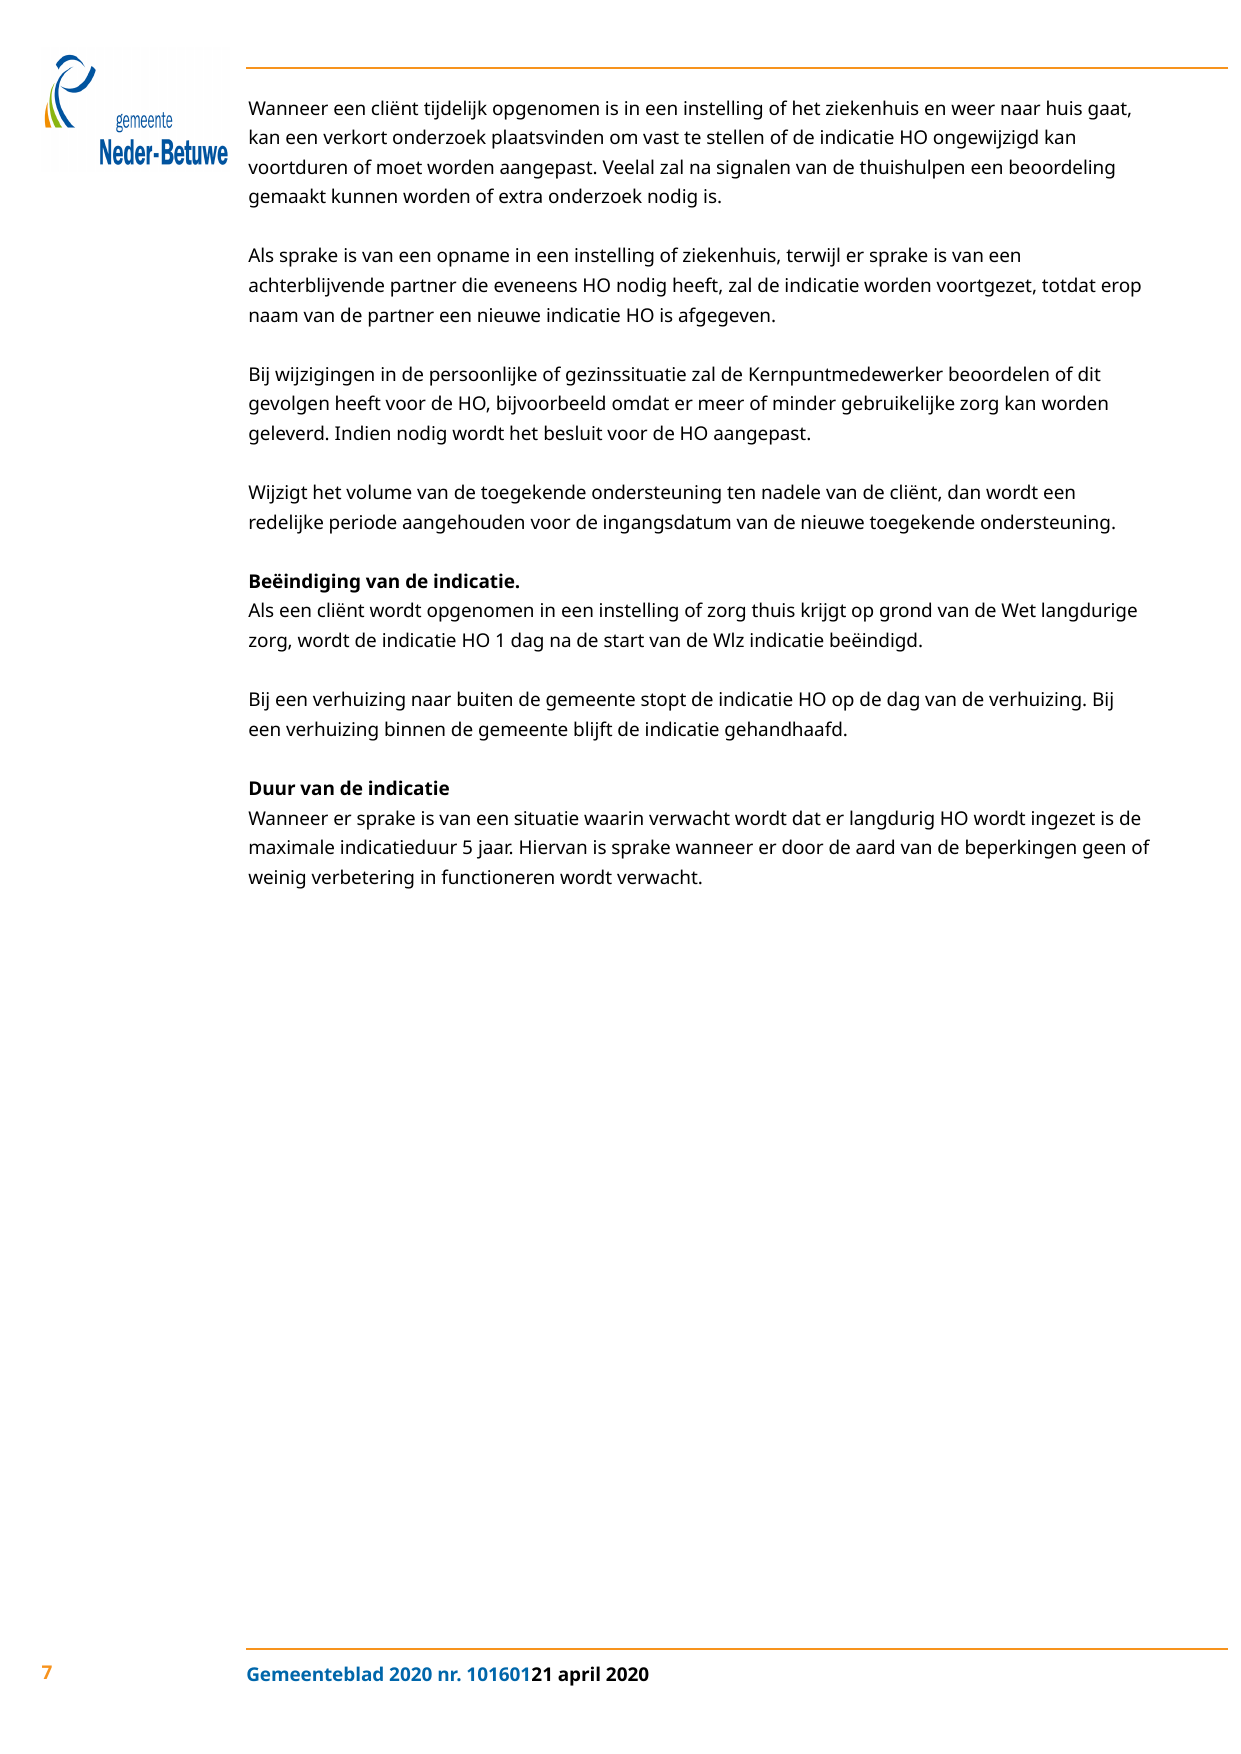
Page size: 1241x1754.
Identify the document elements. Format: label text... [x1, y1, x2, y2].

text Bij een verhuizing naar buiten de gemeente stopt de indicatie HO op de dag van de verhuizing. Bij een verhuizing binnen de gemeente blijft de indicatie gehandhaafd. [248, 686, 1152, 742]
text Bij wijzigingen in de persoonlijke of gezinssituatie zal de Kernpuntmedewerker beoordelen of dit gevolgen heeft voor de HO, bijvoorbeeld omdat er meer of minder gebruikelijke zorg kan worden geleverd. Indien nodig wordt het besluit voor de HO aangepast. [248, 361, 1152, 446]
picture [41, 47, 231, 172]
text Beëindiging van de indicatie. [248, 568, 1152, 594]
text Wanneer een cliënt tijdelijk opgenomen is in een instelling of het ziekenhuis en weer naar huis gaat, kan een verkort onderzoek plaatsvinden om vast te stellen of de indicatie HO ongewijzigd kan voortduren of moet worden aangepast. Veelal zal na signalen van de thuishulpen een beoordeling gemaakt kunnen worden of extra onderzoek nodig is. [248, 95, 1152, 209]
text Duur van de indicatie [248, 775, 1152, 801]
text Wanneer er sprake is van een situatie waarin verwacht wordt dat er langdurig HO wordt ingezet is de maximale indicatieduur 5 jaar. Hiervan is sprake wanneer er door de aard van de beperkingen geen of weinig verbetering in functioneren wordt verwacht. [248, 805, 1152, 890]
text Als sprake is van een opname in een instelling of ziekenhuis, terwijl er sprake is van een achterblijvende partner die eveneens HO nodig heeft, zal de indicatie worden voortgezet, totdat erop naam van de partner een nieuwe indicatie HO is afgegeven. [248, 243, 1152, 328]
text Als een cliënt wordt opgenomen in een instelling of zorg thuis krijgt op grond van de Wet langdurige zorg, wordt de indicatie HO 1 dag na de start van de Wlz indicatie beëindigd. [248, 598, 1152, 653]
text Wijzigt het volume van de toegekende ondersteuning ten nadele van de cliënt, dan wordt een redelijke periode aangehouden voor de ingangsdatum van de nieuwe toegekende ondersteuning. [248, 479, 1152, 535]
